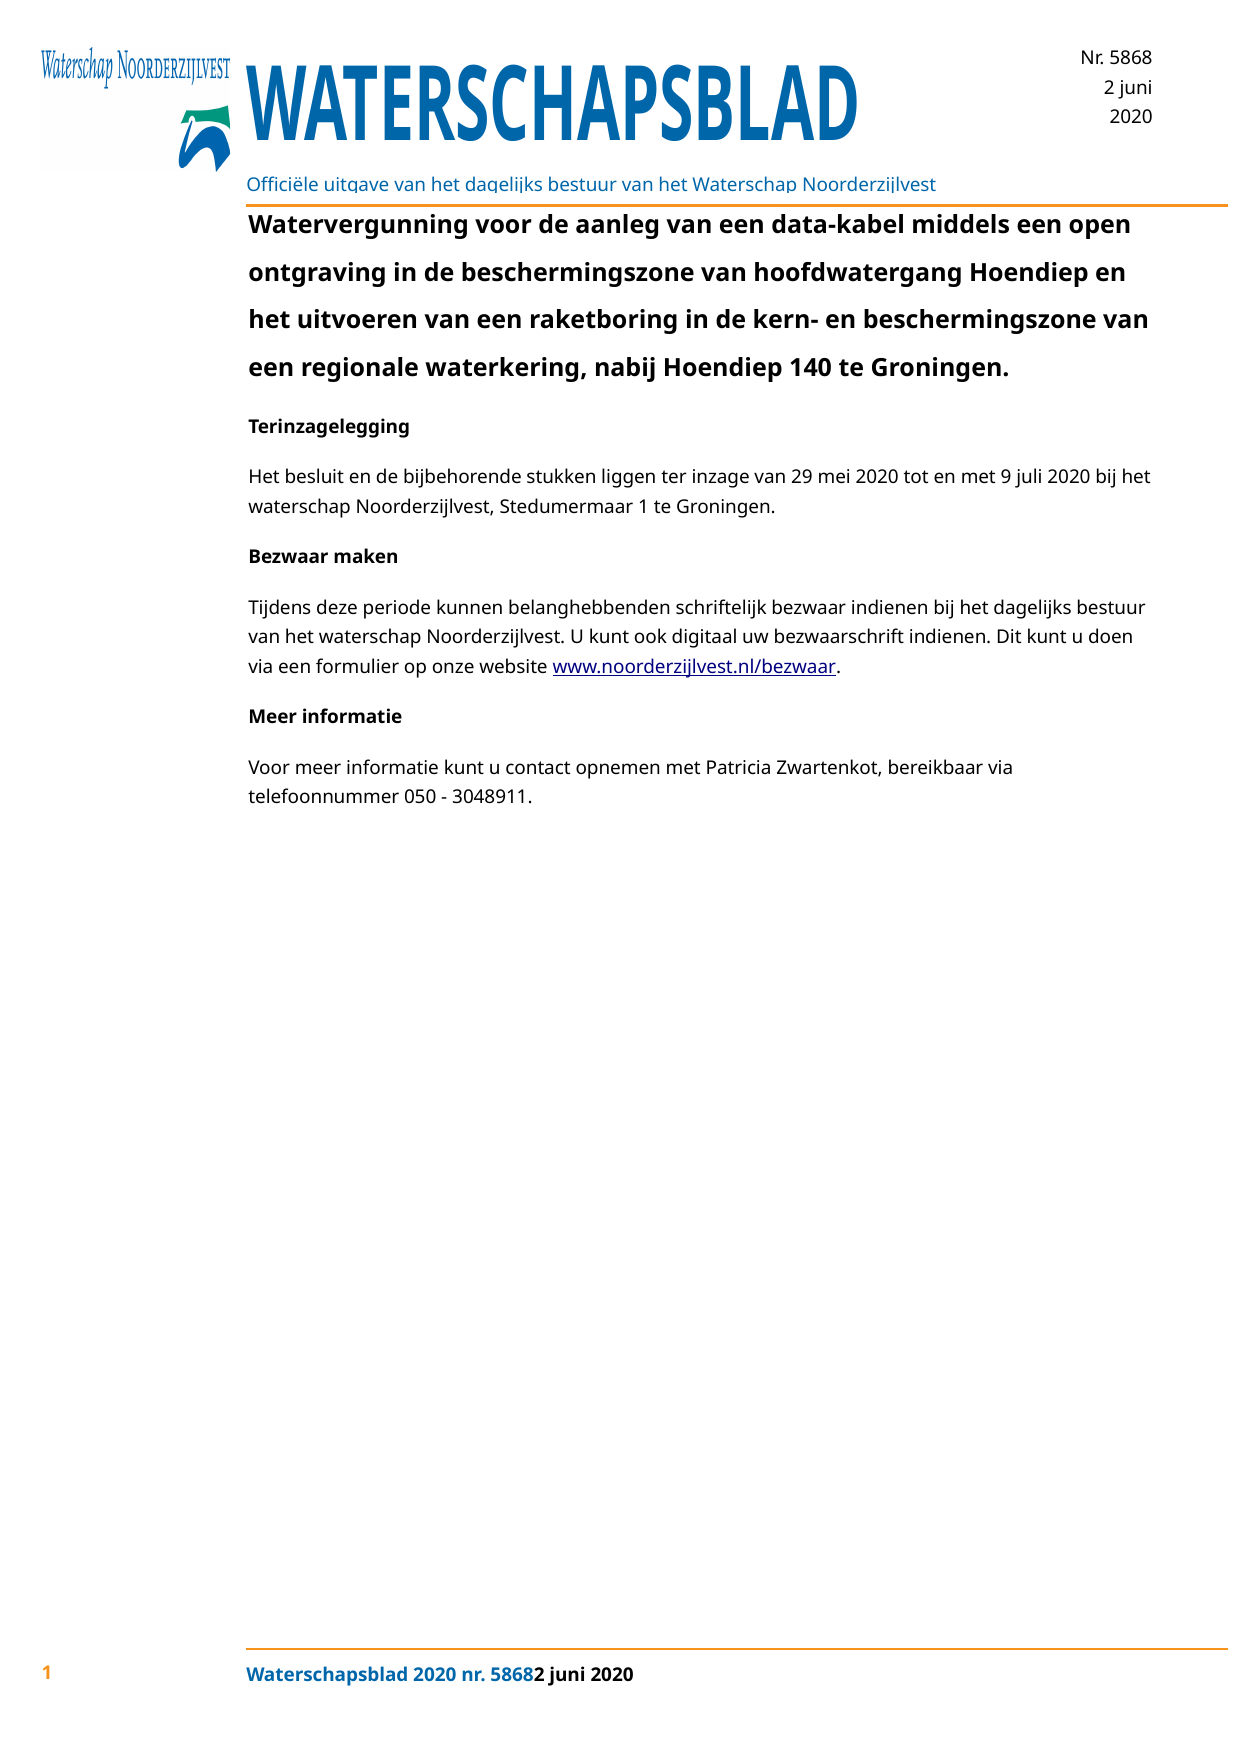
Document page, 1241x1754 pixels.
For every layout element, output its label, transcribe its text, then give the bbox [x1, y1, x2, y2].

text Meer informatie [248, 703, 1152, 729]
text Watervergunning voor de aanleg van een data-kabel middels een open ontgraving in de beschermingszone van hoofdwatergang Hoendiep en het uitvoeren van een raketboring in de kern- en beschermingszone van een regionale waterkering, nabij Hoendiep 140 te Groningen. [248, 207, 1152, 384]
text Bezwaar maken [248, 543, 1152, 569]
text Het besluit en de bijbehorende stukken liggen ter inzage van 29 mei 2020 tot en met 9 juli 2020 bij het waterschap Noorderzijlvest, Stedumermaar 1 te Groningen. [248, 463, 1152, 519]
picture [41, 47, 231, 172]
text Voor meer informatie kunt u contact opnemen met Patricia Zwartenkot, bereikbaar via telefoonnummer 050 - 3048911. [248, 754, 1152, 809]
text Terinzagelegging [248, 413, 1152, 439]
text Tijdens deze periode kunnen belanghebbenden schriftelijk bezwaar indienen bij het dagelijks bestuur van het waterschap Noorderzijlvest. U kunt ook digitaal uw bezwaarschrift indienen. Dit kunt u doen via een formulier op onze website www.noorderzijlvest.nl/bezwaar. [248, 594, 1152, 679]
